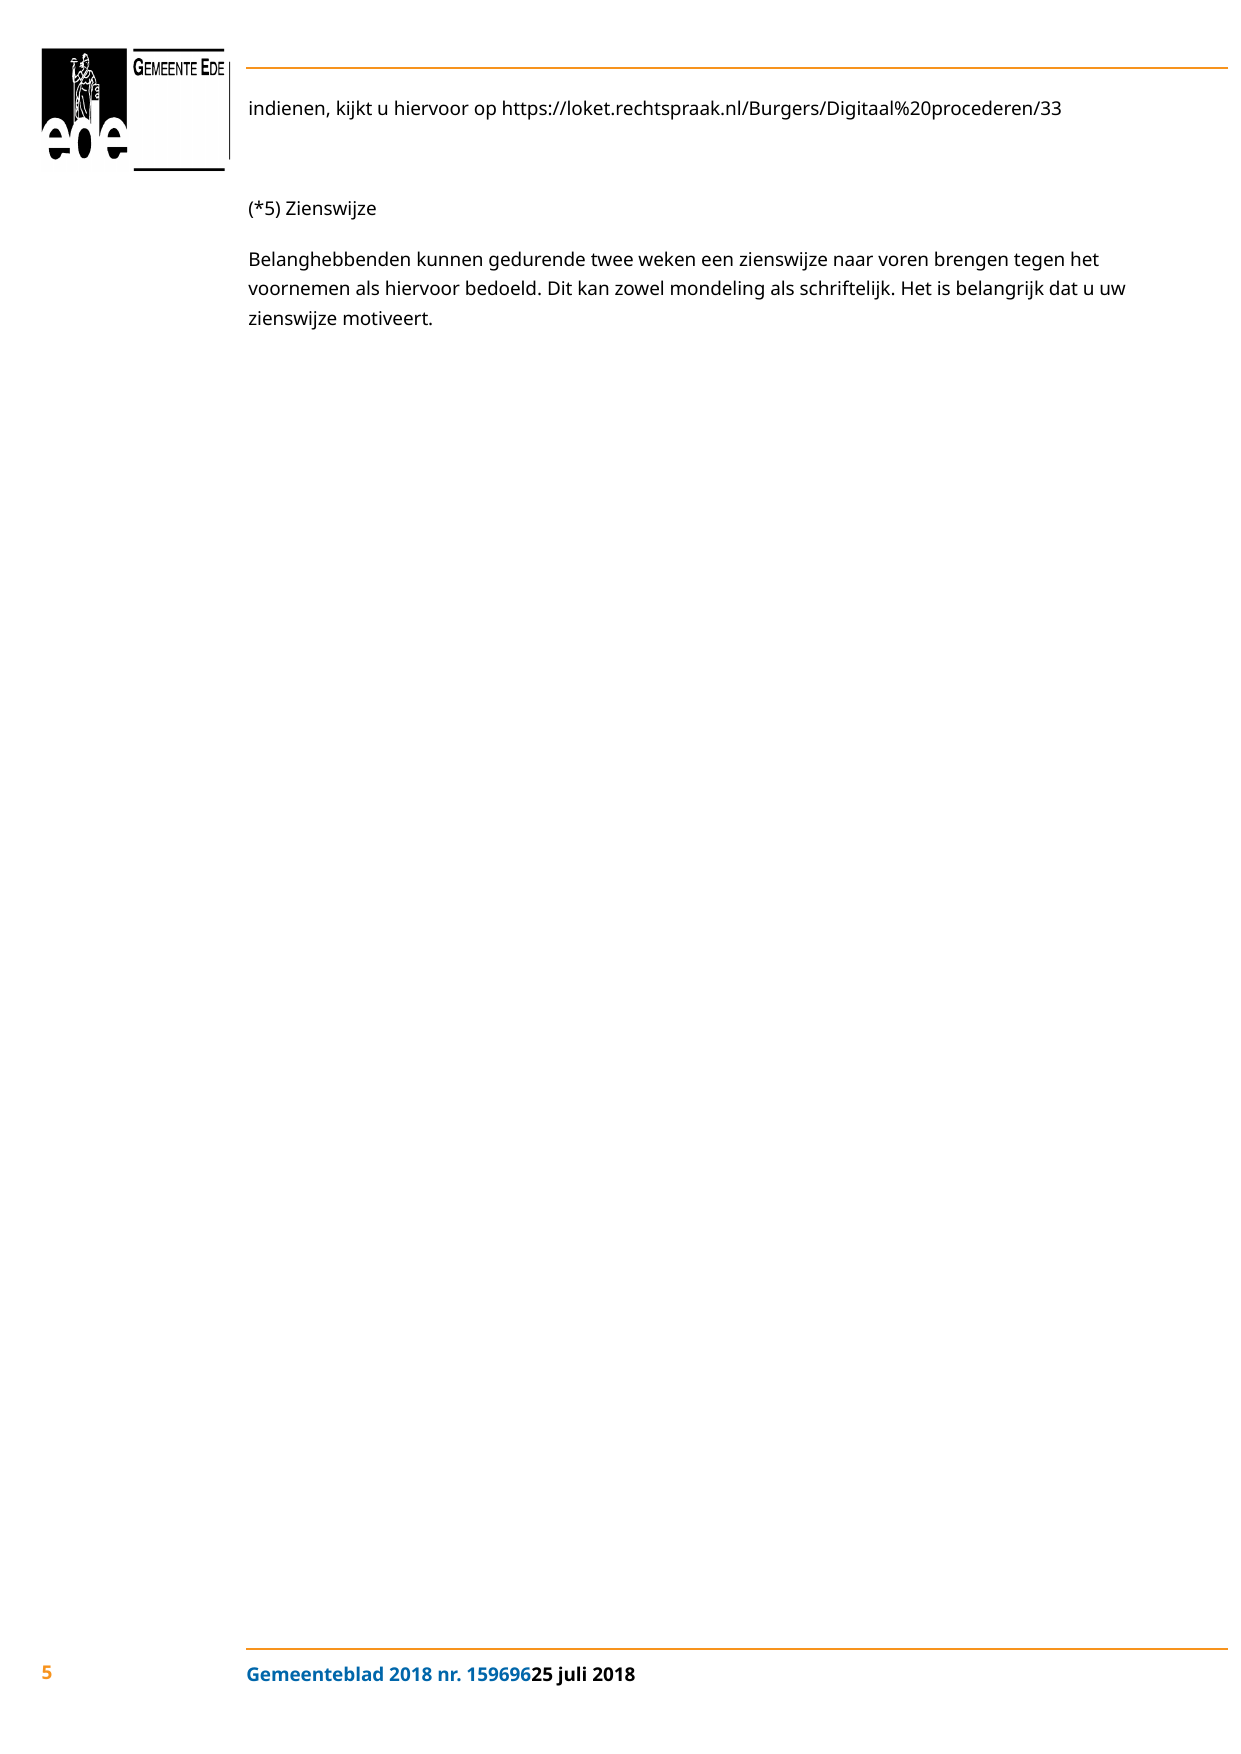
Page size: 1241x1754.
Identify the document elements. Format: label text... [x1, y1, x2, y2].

text (*5) Zienswijze [248, 196, 1152, 221]
text Belanghebbenden kunnen gedurende twee weken een zienswijze naar voren brengen tegen het voornemen als hiervoor bedoeld. Dit kan zowel mondeling als schriftelijk. Het is belangrijk dat u uw zienswijze motiveert. [248, 246, 1152, 331]
picture [41, 47, 231, 172]
text indienen, kijkt u hiervoor op https://loket.rechtspraak.nl/Burgers/Digitaal%20procederen/33 [248, 95, 1152, 121]
